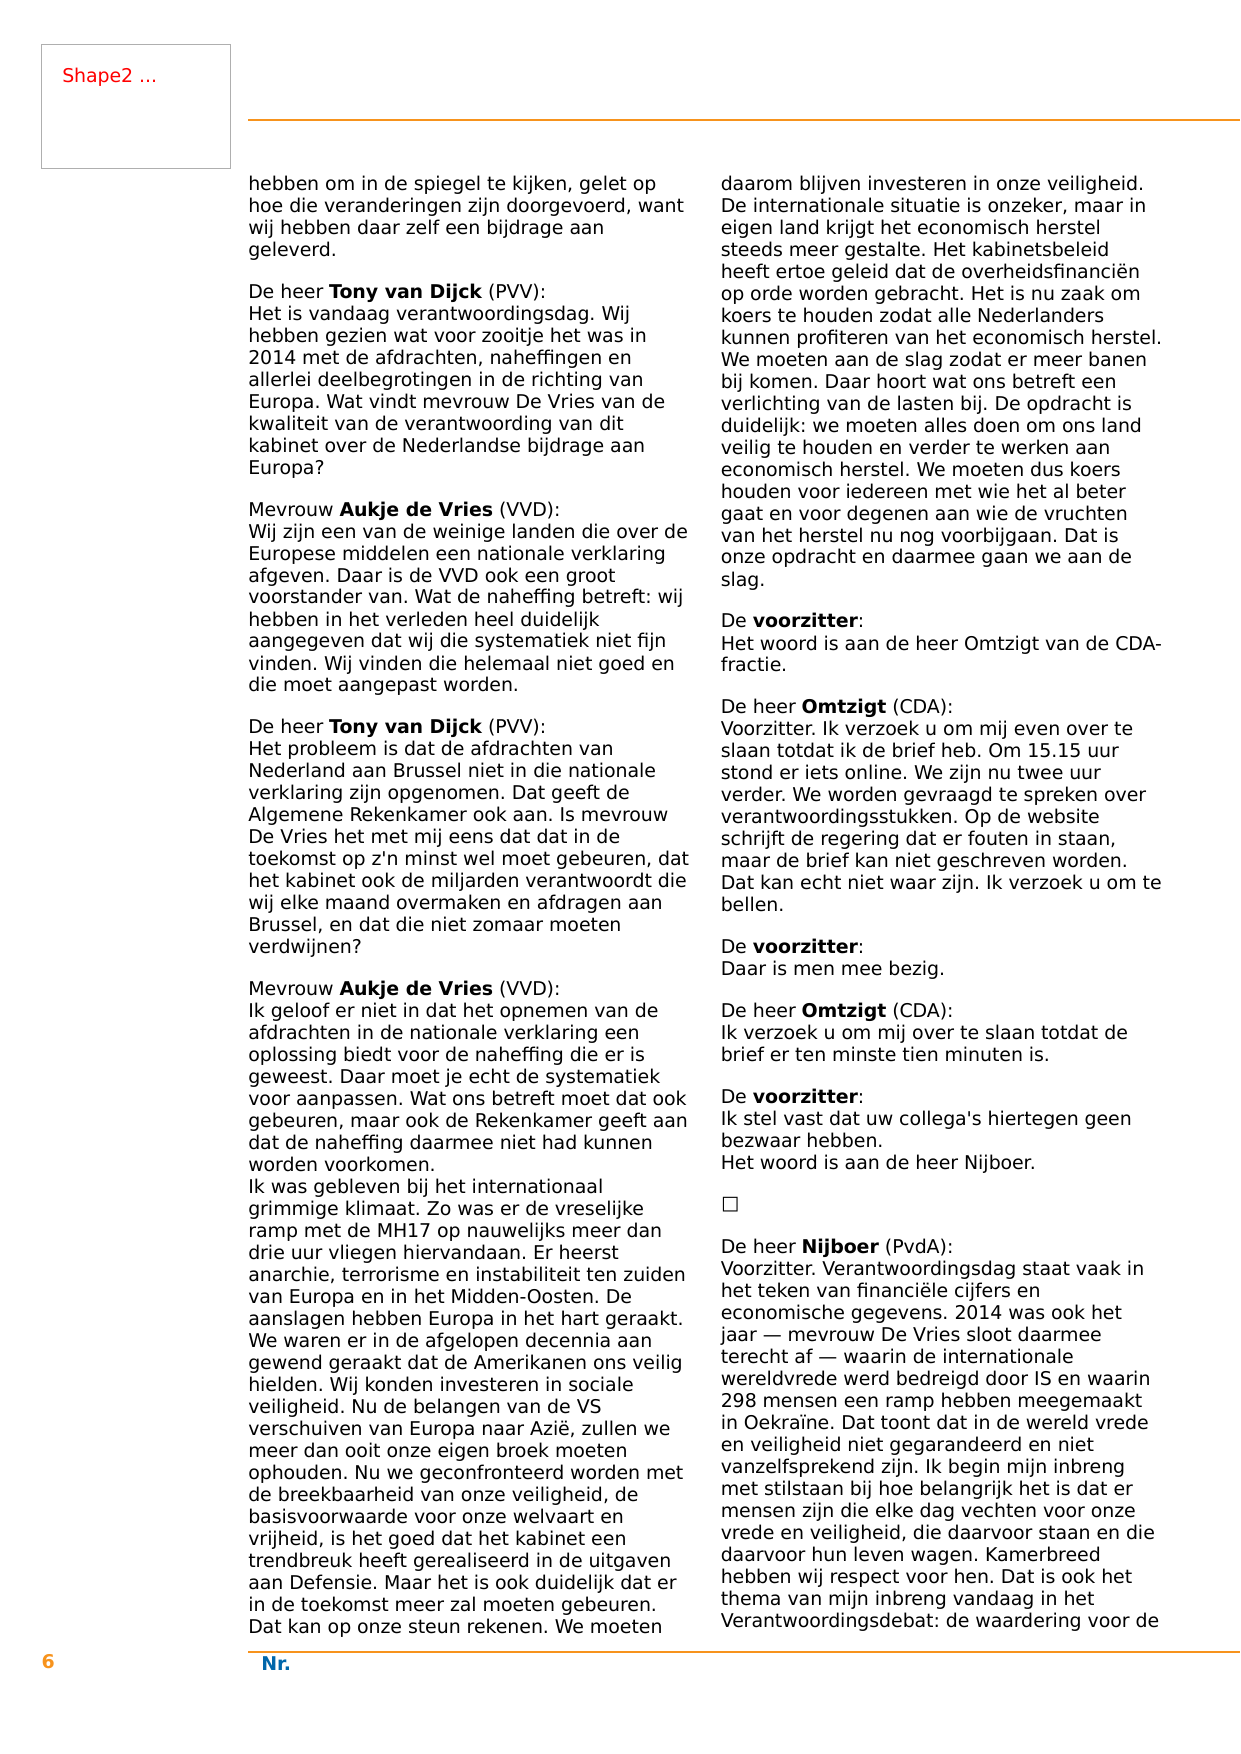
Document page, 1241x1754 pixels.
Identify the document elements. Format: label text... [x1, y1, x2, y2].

text ⬜ [721, 1194, 1163, 1216]
text Wij zijn een van de weinige landen die over de Europese middelen een nationale verklaring afgeven. Daar is de VVD ook een groot voorstander van. Wat de naheffing betreft: wij hebben in het verleden heel duidelijk aangegeven dat wij die systematiek niet fijn vinden. Wij vinden die helemaal niet goed en die moet aangepast worden. [248, 521, 691, 696]
text Mevrouw Aukje de Vries (VVD): [248, 978, 691, 1000]
text De internationale situatie is onzeker, maar in eigen land krijgt het economisch herstel steeds meer gestalte. Het kabinetsbeleid heeft ertoe geleid dat de overheidsfinanciën op orde worden gebracht. Het is nu zaak om koers te houden zodat alle Nederlanders kunnen profiteren van het economisch herstel. We moeten aan de slag zodat er meer banen bij komen. Daar hoort wat ons betreft een verlichting van de lasten bij. De opdracht is duidelijk: we moeten alles doen om ons land veilig te houden en verder te werken aan economisch herstel. We moeten dus koers houden voor iedereen met wie het al beter gaat en voor degenen aan wie de vruchten van het herstel nu nog voorbijgaan. Dat is onze opdracht en daarmee gaan we aan de slag. [721, 195, 1163, 590]
text De voorzitter: [721, 1086, 1163, 1108]
text De heer Tony van Dijck (PVV): [248, 281, 691, 303]
text Daar is men mee bezig. [721, 958, 1163, 980]
text Het probleem is dat de afdrachten van Nederland aan Brussel niet in die nationale verklaring zijn opgenomen. Dat geeft de Algemene Rekenkamer ook aan. Is mevrouw De Vries het met mij eens dat dat in de toekomst op z'n minst wel moet gebeuren, dat het kabinet ook de miljarden verantwoordt die wij elke maand overmaken en afdragen aan Brussel, en dat die niet zomaar moeten verdwijnen? [248, 738, 691, 958]
text Het is vandaag verantwoordingsdag. Wij hebben gezien wat voor zooitje het was in 2014 met de afdrachten, naheffingen en allerlei deelbegrotingen in de richting van Europa. Wat vindt mevrouw De Vries van de kwaliteit van de verantwoording van dit kabinet over de Nederlandse bijdrage aan Europa? [248, 303, 691, 478]
text Het woord is aan de heer Nijboer. [721, 1152, 1163, 1174]
text Ik stel vast dat uw collega's hiertegen geen bezwaar hebben. [721, 1108, 1163, 1152]
text Voorzitter. Ik verzoek u om mij even over te slaan totdat ik de brief heb. Om 15.15 uur stond er iets online. We zijn nu twee uur verder. We worden gevraagd te spreken over verantwoordingsstukken. Op de website schrijft de regering dat er fouten in staan, maar de brief kan niet geschreven worden. Dat kan echt niet waar zijn. Ik verzoek u om te bellen. [721, 718, 1163, 916]
text Mevrouw Aukje de Vries (VVD): [248, 498, 691, 521]
text De heer Tony van Dijck (PVV): [248, 716, 691, 738]
text Ik was gebleven bij het internationaal grimmige klimaat. Zo was er de vreselijke ramp met de MH17 op nauwelijks meer dan drie uur vliegen hiervandaan. Er heerst anarchie, terrorisme en instabiliteit ten zuiden van Europa en in het Midden-Oosten. De aanslagen hebben Europa in het hart geraakt. We waren er in de afgelopen decennia aan gewend geraakt dat de Amerikanen ons veilig hielden. Wij konden investeren in sociale veiligheid. Nu de belangen van de VS verschuiven van Europa naar Azië, zullen we meer dan ooit onze eigen broek moeten ophouden. Nu we geconfronteerd worden met de breekbaarheid van onze veiligheid, de basisvoorwaarde voor onze welvaart en vrijheid, is het goed dat het kabinet een trendbreuk heeft gerealiseerd in de uitgaven aan Defensie. Maar het is ook duidelijk dat er in de toekomst meer zal moeten gebeuren. Dat kan op onze steun rekenen. We moeten [248, 1176, 691, 1637]
text De heer Omtzigt (CDA): [721, 1000, 1163, 1022]
text Ik verzoek u om mij over te slaan totdat de brief er ten minste tien minuten is. [721, 1022, 1163, 1066]
text De voorzitter: [721, 936, 1163, 958]
text Voorzitter. Verantwoordingsdag staat vaak in het teken van financiële cijfers en economische gegevens. 2014 was ook het jaar — mevrouw De Vries sloot daarmee terecht af — waarin de internationale wereldvrede werd bedreigd door IS en waarin 298 mensen een ramp hebben meegemaakt in Oekraïne. Dat toont dat in de wereld vrede en veiligheid niet gegarandeerd en niet vanzelfsprekend zijn. Ik begin mijn inbreng met stilstaan bij hoe belangrijk het is dat er mensen zijn die elke dag vechten voor onze vrede en veiligheid, die daarvoor staan en die daarvoor hun leven wagen. Kamerbreed hebben wij respect voor hen. Dat is ook het thema van mijn inbreng vandaag in het Verantwoordingsdebat: de waardering voor de [721, 1258, 1163, 1632]
text Het woord is aan de heer Omtzigt van de CDA-fractie. [721, 632, 1163, 676]
text De voorzitter: [721, 610, 1163, 632]
text De heer Omtzigt (CDA): [721, 696, 1163, 718]
text hebben om in de spiegel te kijken, gelet op hoe die veranderingen zijn doorgevoerd, want wij hebben daar zelf een bijdrage aan geleverd. [248, 173, 691, 261]
text Ik geloof er niet in dat het opnemen van de afdrachten in de nationale verklaring een oplossing biedt voor de naheffing die er is geweest. Daar moet je echt de systematiek voor aanpassen. Wat ons betreft moet dat ook gebeuren, maar ook de Rekenkamer geeft aan dat de naheffing daarmee niet had kunnen worden voorkomen. [248, 1000, 691, 1176]
text De heer Nijboer (PvdA): [721, 1236, 1163, 1258]
text daarom blijven investeren in onze veiligheid. [721, 173, 1163, 195]
